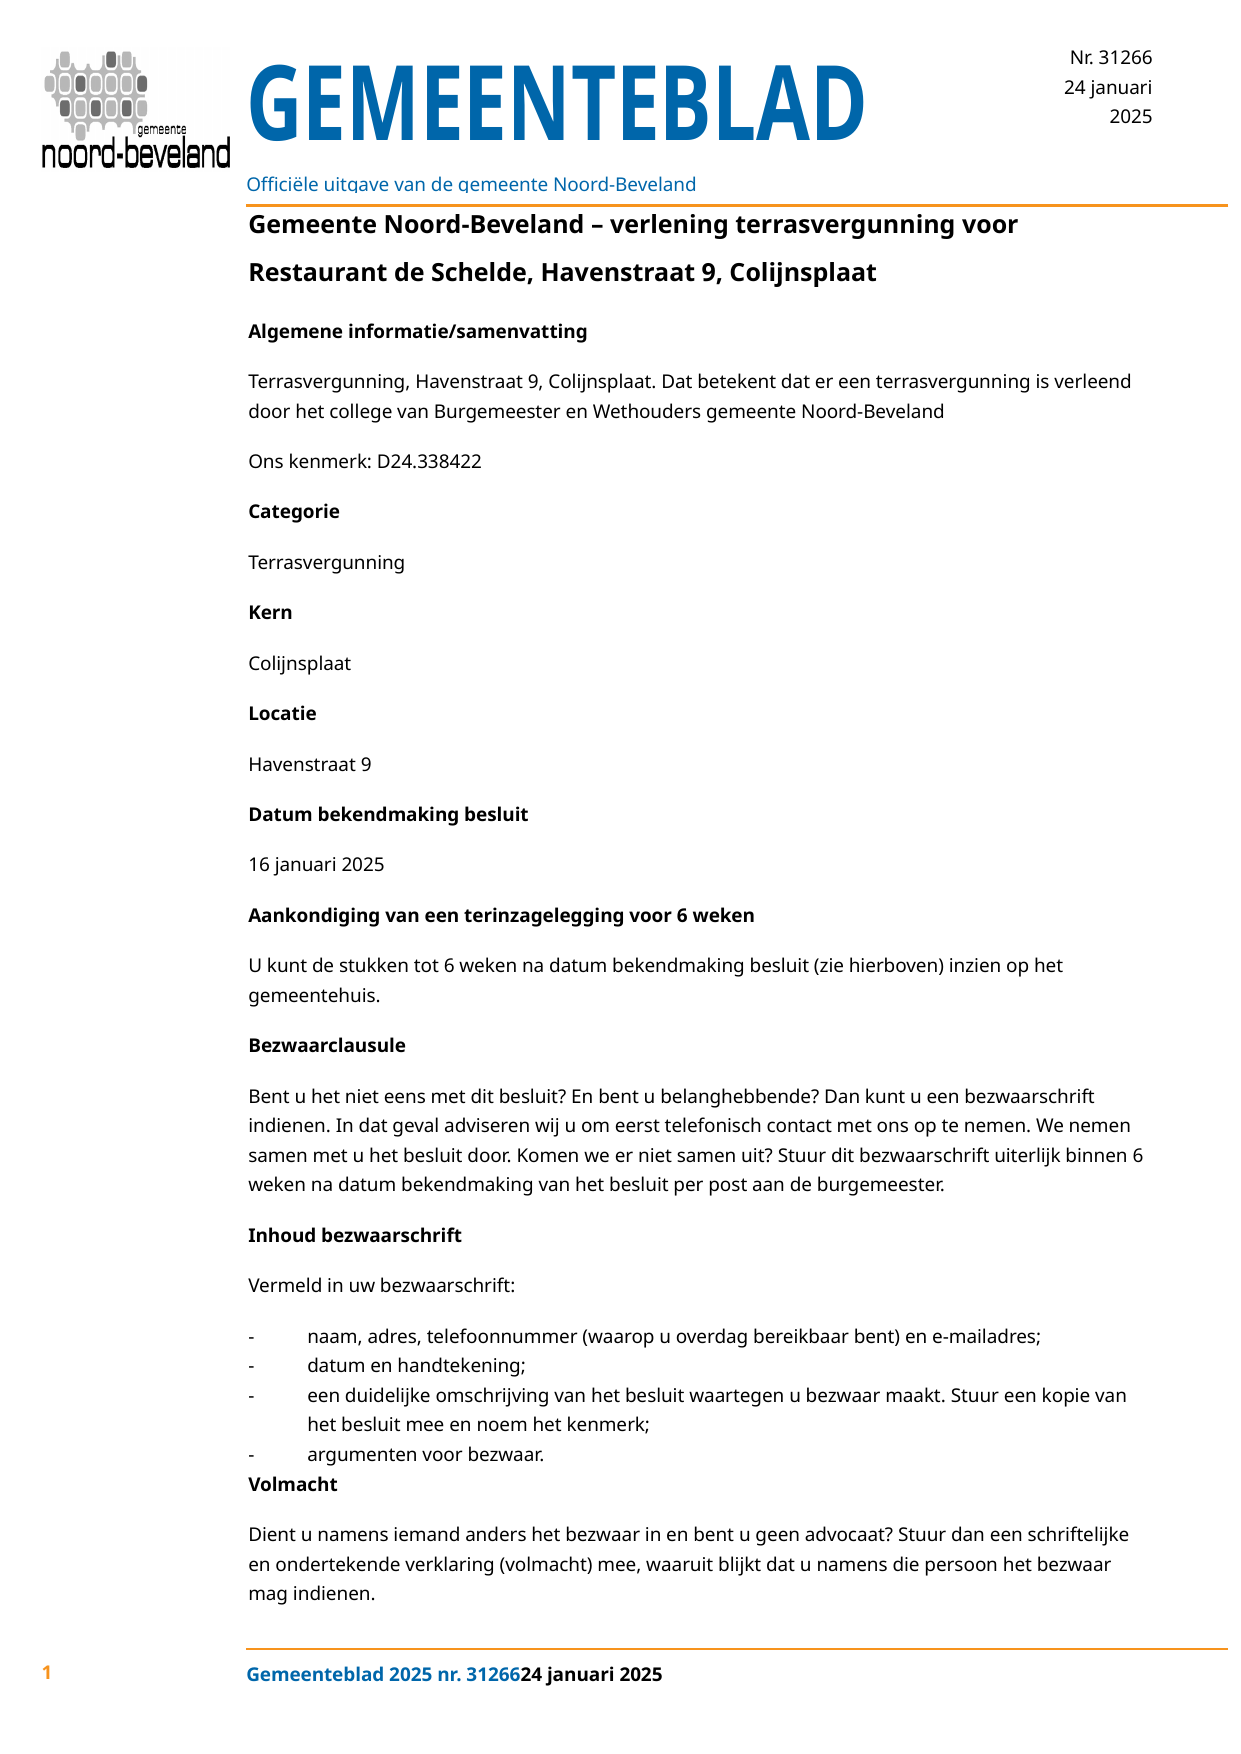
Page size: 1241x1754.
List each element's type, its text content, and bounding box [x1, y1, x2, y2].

picture [41, 47, 231, 172]
text Bezwaarclausule [248, 1032, 1152, 1058]
text Gemeente Noord-Beveland – verlening terrasvergunning voor Restaurant de Schelde, Havenstraat 9, Colijnsplaat [248, 207, 1152, 288]
text Terrasvergunning [248, 549, 1152, 575]
text Inhoud bezwaarschrift [248, 1222, 1152, 1248]
text Dient u namens iemand anders het bezwaar in en bent u geen advocaat? Stuur dan een schriftelijke en ondertekende verklaring (volmacht) mee, waaruit blijkt dat u namens die persoon het bezwaar mag indienen. [248, 1521, 1152, 1606]
text Kern [248, 599, 1152, 625]
text Categorie [248, 499, 1152, 524]
text Aankondiging van een terinzagelegging voor 6 weken [248, 902, 1152, 928]
text Terrasvergunning, Havenstraat 9, Colijnsplaat. Dat betekent dat er een terrasvergunning is verleend door het college van Burgemeester en Wethouders gemeente Noord-Beveland [248, 368, 1152, 424]
text Volmacht [248, 1471, 1152, 1497]
list een duidelijke omschrijving van het besluit waartegen u bezwaar maakt. Stuur een kopie van het besluit mee en noem het kenmerk; [248, 1382, 1152, 1437]
list argumenten voor bezwaar. [248, 1441, 1152, 1467]
text Colijnsplaat [248, 650, 1152, 676]
text Locatie [248, 700, 1152, 726]
text Havenstraat 9 [248, 751, 1152, 777]
text Algemene informatie/samenvatting [248, 318, 1152, 344]
text U kunt de stukken tot 6 weken na datum bekendmaking besluit (zie hierboven) inzien op het gemeentehuis. [248, 952, 1152, 1008]
text Vermeld in uw bezwaarschrift: [248, 1272, 1152, 1298]
text Bent u het niet eens met dit besluit? En bent u belanghebbende? Dan kunt u een bezwaarschrift indienen. In dat geval adviseren wij u om eerst telefonisch contact met ons op te nemen. We nemen samen met u het besluit door. Komen we er niet samen uit? Stuur dit bezwaarschrift uiterlijk binnen 6 weken na datum bekendmaking van het besluit per post aan de burgemeester. [248, 1083, 1152, 1197]
text 16 januari 2025 [248, 852, 1152, 877]
text Datum bekendmaking besluit [248, 801, 1152, 827]
list datum en handtekening; [248, 1352, 1152, 1378]
list naam, adres, telefoonnummer (waarop u overdag bereikbaar bent) en e-mailadres; [248, 1323, 1152, 1349]
text Ons kenmerk: D24.338422 [248, 448, 1152, 474]
